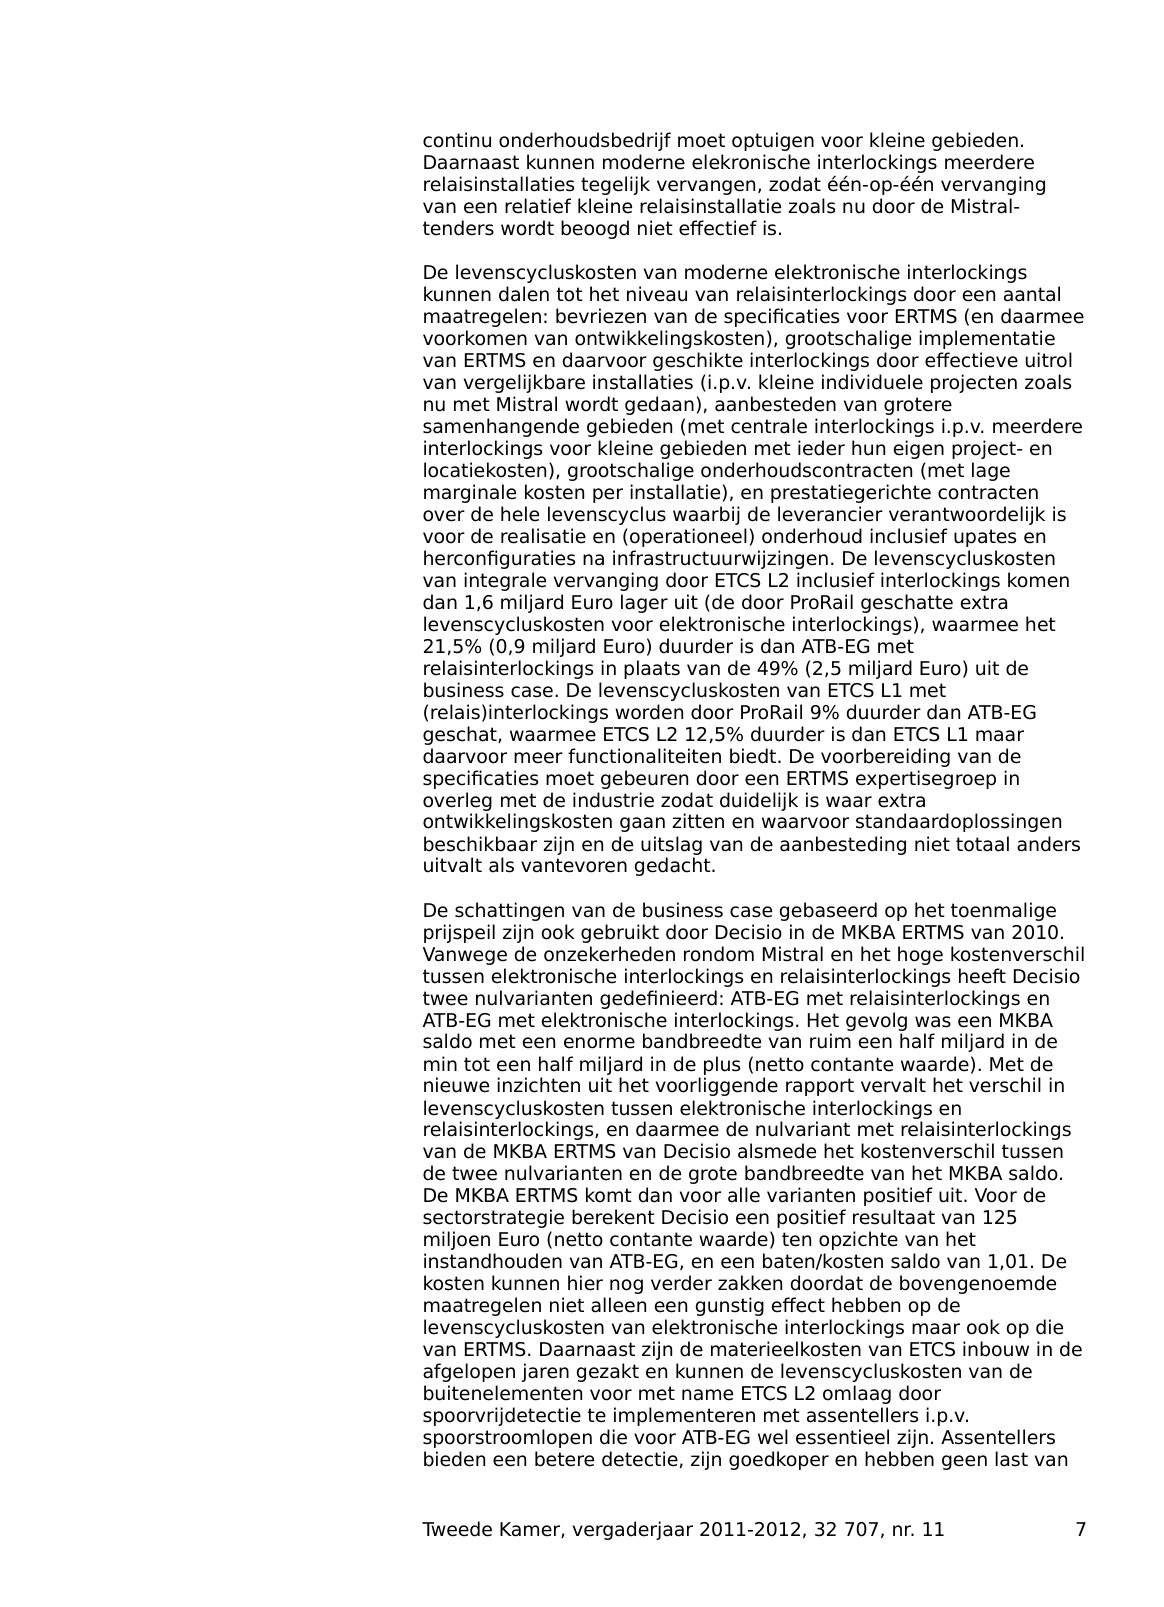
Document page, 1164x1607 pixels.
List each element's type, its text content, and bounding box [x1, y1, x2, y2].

text De levenscycluskosten van moderne elektronische interlockings kunnen dalen tot het niveau van relaisinterlockings door een aantal maatregelen: bevriezen van de specificaties voor ERTMS (en daarmee voorkomen van ontwikkelingskosten), grootschalige implementatie van ERTMS en daarvoor geschikte interlockings door effectieve uitrol van vergelijkbare installaties (i.p.v. kleine individuele projecten zoals nu met Mistral wordt gedaan), aanbesteden van grotere samenhangende gebieden (met centrale interlockings i.p.v. meerdere interlockings voor kleine gebieden met ieder hun eigen project- en locatiekosten), grootschalige onderhoudscontracten (met lage marginale kosten per installatie), en prestatiegerichte contracten over de hele levenscyclus waarbij de leverancier verantwoordelijk is voor de realisatie en (operationeel) onderhoud inclusief upates en herconfiguraties na infrastructuurwijzingen. De levenscycluskosten van integrale vervanging door ETCS L2 inclusief interlockings komen dan 1,6 miljard Euro lager uit (de door ProRail geschatte extra levenscycluskosten voor elektronische interlockings), waarmee het 21,5% (0,9 miljard Euro) duurder is dan ATB-EG met relaisinterlockings in plaats van de 49% (2,5 miljard Euro) uit de business case. De levenscycluskosten van ETCS L1 met (relais)interlockings worden door ProRail 9% duurder dan ATB-EG geschat, waarmee ETCS L2 12,5% duurder is dan ETCS L1 maar daarvoor meer functionaliteiten biedt. De voorbereiding van de specificaties moet gebeuren door een ERTMS expertisegroep in overleg met de industrie zodat duidelijk is waar extra ontwikkelingskosten gaan zitten en waarvoor standaardoplossingen beschikbaar zijn en de uitslag van de aanbesteding niet totaal anders uitvalt als vantevoren gedacht. [422, 262, 1087, 877]
text continu onderhoudsbedrijf moet optuigen voor kleine gebieden. Daarnaast kunnen moderne elekronische interlockings meerdere relaisinstallaties tegelijk vervangen, zodat één-op-één vervanging van een relatief kleine relaisinstallatie zoals nu door de Mistral-tenders wordt beoogd niet effectief is. [422, 130, 1087, 240]
text De schattingen van de business case gebaseerd op het toenmalige prijspeil zijn ook gebruikt door Decisio in de MKBA ERTMS van 2010. Vanwege de onzekerheden rondom Mistral en het hoge kostenverschil tussen elektronische interlockings en relaisinterlockings heeft Decisio twee nulvarianten gedefinieerd: ATB-EG met relaisinterlockings en ATB-EG met elektronische interlockings. Het gevolg was een MKBA saldo met een enorme bandbreedte van ruim een half miljard in de min tot een half miljard in de plus (netto contante waarde). Met de nieuwe inzichten uit het voorliggende rapport vervalt het verschil in levenscycluskosten tussen elektronische interlockings en relaisinterlockings, en daarmee de nulvariant met relaisinterlockings van de MKBA ERTMS van Decisio alsmede het kostenverschil tussen de twee nulvarianten en de grote bandbreedte van het MKBA saldo. De MKBA ERTMS komt dan voor alle varianten positief uit. Voor de sectorstrategie berekent Decisio een positief resultaat van 125 miljoen Euro (netto contante waarde) ten opzichte van het instandhouden van ATB-EG, en een baten/kosten saldo van 1,01. De kosten kunnen hier nog verder zakken doordat de bovengenoemde maatregelen niet alleen een gunstig effect hebben op de levenscycluskosten van elektronische interlockings maar ook op die van ERTMS. Daarnaast zijn de materieelkosten van ETCS inbouw in de afgelopen jaren gezakt en kunnen de levenscycluskosten van de buitenelementen voor met name ETCS L2 omlaag door spoorvrijdetectie te implementeren met assentellers i.p.v. spoorstroomlopen die voor ATB-EG wel essentieel zijn. Assentellers bieden een betere detectie, zijn goedkoper en hebben geen last van [422, 899, 1087, 1471]
